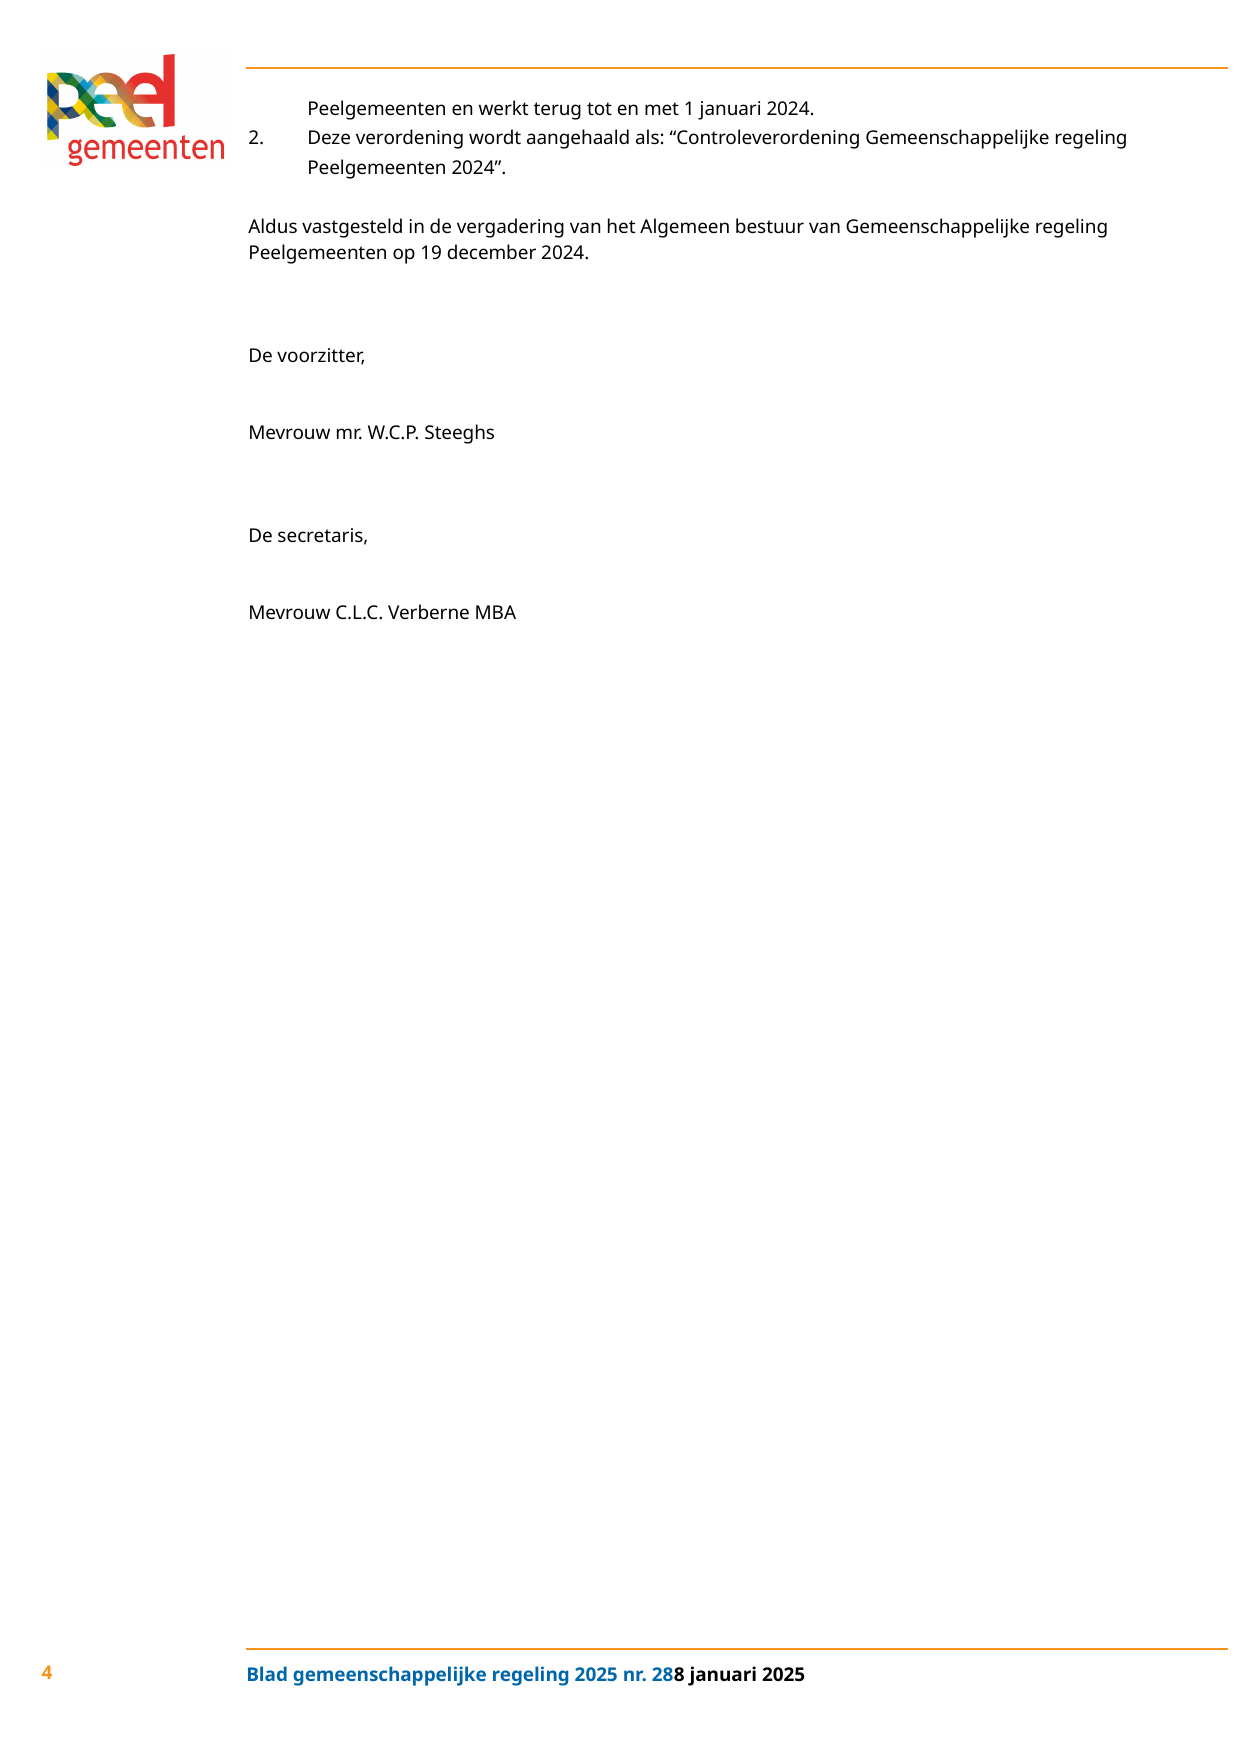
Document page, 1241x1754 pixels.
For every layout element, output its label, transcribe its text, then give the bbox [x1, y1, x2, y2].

text Aldus vastgesteld in de vergadering van het Algemeen bestuur van Gemeenschappelijke regeling Peelgemeenten op 19 december 2024. [248, 213, 1152, 264]
picture [41, 47, 231, 172]
text Mevrouw C.L.C. Verberne MBA [248, 599, 1152, 625]
text Mevrouw mr. W.C.P. Steeghs [248, 419, 1152, 445]
text De voorzitter, [248, 342, 1152, 367]
text De secretaris, [248, 522, 1152, 548]
list Peelgemeenten en werkt terug tot en met 1 januari 2024. [248, 95, 1152, 121]
list Deze verordening wordt aangehaald als: “Controleverordening Gemeenschappelijke regeling Peelgemeenten 2024”. [248, 124, 1152, 180]
